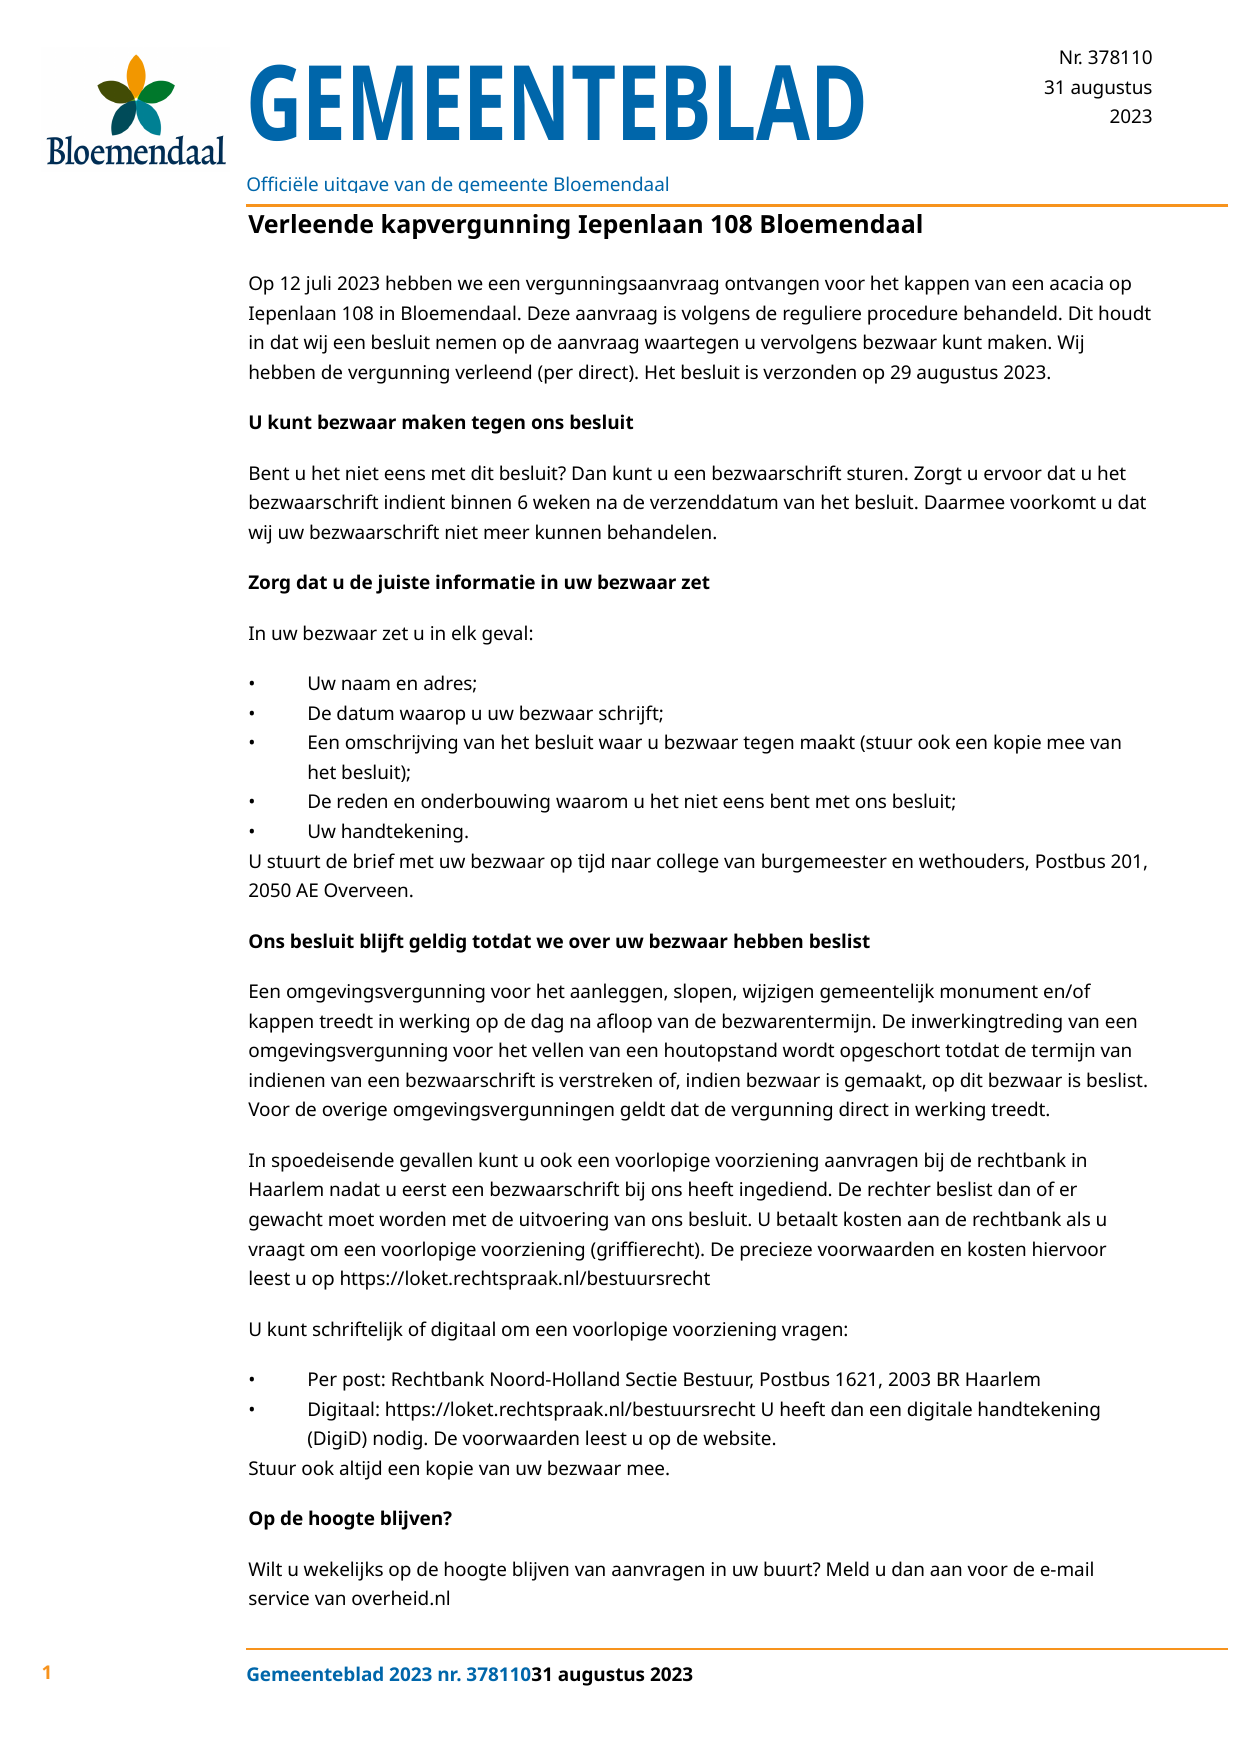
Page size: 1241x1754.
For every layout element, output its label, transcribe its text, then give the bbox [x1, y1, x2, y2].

text Bent u het niet eens met dit besluit? Dan kunt u een bezwaarschrift sturen. Zorgt u ervoor dat u het bezwaarschrift indient binnen 6 weken na de verzenddatum van het besluit. Daarmee voorkomt u dat wij uw bezwaarschrift niet meer kunnen behandelen. [248, 460, 1152, 545]
text Verleende kapvergunning Iepenlaan 108 Bloemendaal [248, 207, 1152, 241]
text U kunt bezwaar maken tegen ons besluit [248, 409, 1152, 435]
list Uw handtekening. [248, 818, 1152, 844]
picture [41, 47, 231, 172]
text Een omgevingsvergunning voor het aanleggen, slopen, wijzigen gemeentelijk monument en/of kappen treedt in werking op de dag na afloop van de bezwarentermijn. De inwerkingtreding van een omgevingsvergunning voor het vellen van een houtopstand wordt opgeschort totdat de termijn van indienen van een bezwaarschrift is verstreken of, indien bezwaar is gemaakt, op dit bezwaar is beslist. Voor de overige omgevingsvergunningen geldt dat de vergunning direct in werking treedt. [248, 978, 1152, 1122]
text In spoedeisende gevallen kunt u ook een voorlopige voorziening aanvragen bij de rechtbank in Haarlem nadat u eerst een bezwaarschrift bij ons heeft ingediend. De rechter beslist dan of er gewacht moet worden met de uitvoering van ons besluit. U betaalt kosten aan de rechtbank als u vraagt om een voorlopige voorziening (griffierecht). De precieze voorwaarden en kosten hiervoor leest u op https://loket.rechtspraak.nl/bestuursrecht [248, 1147, 1152, 1291]
text U stuurt de brief met uw bezwaar op tijd naar college van burgemeester en wethouders, Postbus 201, 2050 AE Overveen. [248, 848, 1152, 903]
list Een omschrijving van het besluit waar u bezwaar tegen maakt (stuur ook een kopie mee van het besluit); [248, 729, 1152, 785]
list De datum waarop u uw bezwaar schrijft; [248, 700, 1152, 726]
text U kunt schriftelijk of digitaal om een voorlopige voorziening vragen: [248, 1316, 1152, 1341]
text Op de hoogte blijven? [248, 1505, 1152, 1531]
text Stuur ook altijd een kopie van uw bezwaar mee. [248, 1455, 1152, 1481]
list Per post: Rechtbank Noord-Holland Sectie Bestuur, Postbus 1621, 2003 BR Haarlem [248, 1366, 1152, 1392]
list Digitaal: https://loket.rechtspraak.nl/bestuursrecht U heeft dan een digitale handtekening (DigiD) nodig. De voorwaarden leest u op de website. [248, 1396, 1152, 1451]
text In uw bezwaar zet u in elk geval: [248, 620, 1152, 646]
text Op 12 juli 2023 hebben we een vergunningsaanvraag ontvangen voor het kappen van een acacia op Iepenlaan 108 in Bloemendaal. Deze aanvraag is volgens de reguliere procedure behandeld. Dit houdt in dat wij een besluit nemen op de aanvraag waartegen u vervolgens bezwaar kunt maken. Wij hebben de vergunning verleend (per direct). Het besluit is verzonden op 29 augustus 2023. [248, 270, 1152, 385]
text Ons besluit blijft geldig totdat we over uw bezwaar hebben beslist [248, 928, 1152, 953]
text Wilt u wekelijks op de hoogte blijven van aanvragen in uw buurt? Meld u dan aan voor de e-mail service van overheid.nl [248, 1556, 1152, 1611]
text Zorg dat u de juiste informatie in uw bezwaar zet [248, 569, 1152, 595]
list De reden en onderbouwing waarom u het niet eens bent met ons besluit; [248, 789, 1152, 814]
list Uw naam en adres; [248, 670, 1152, 696]
